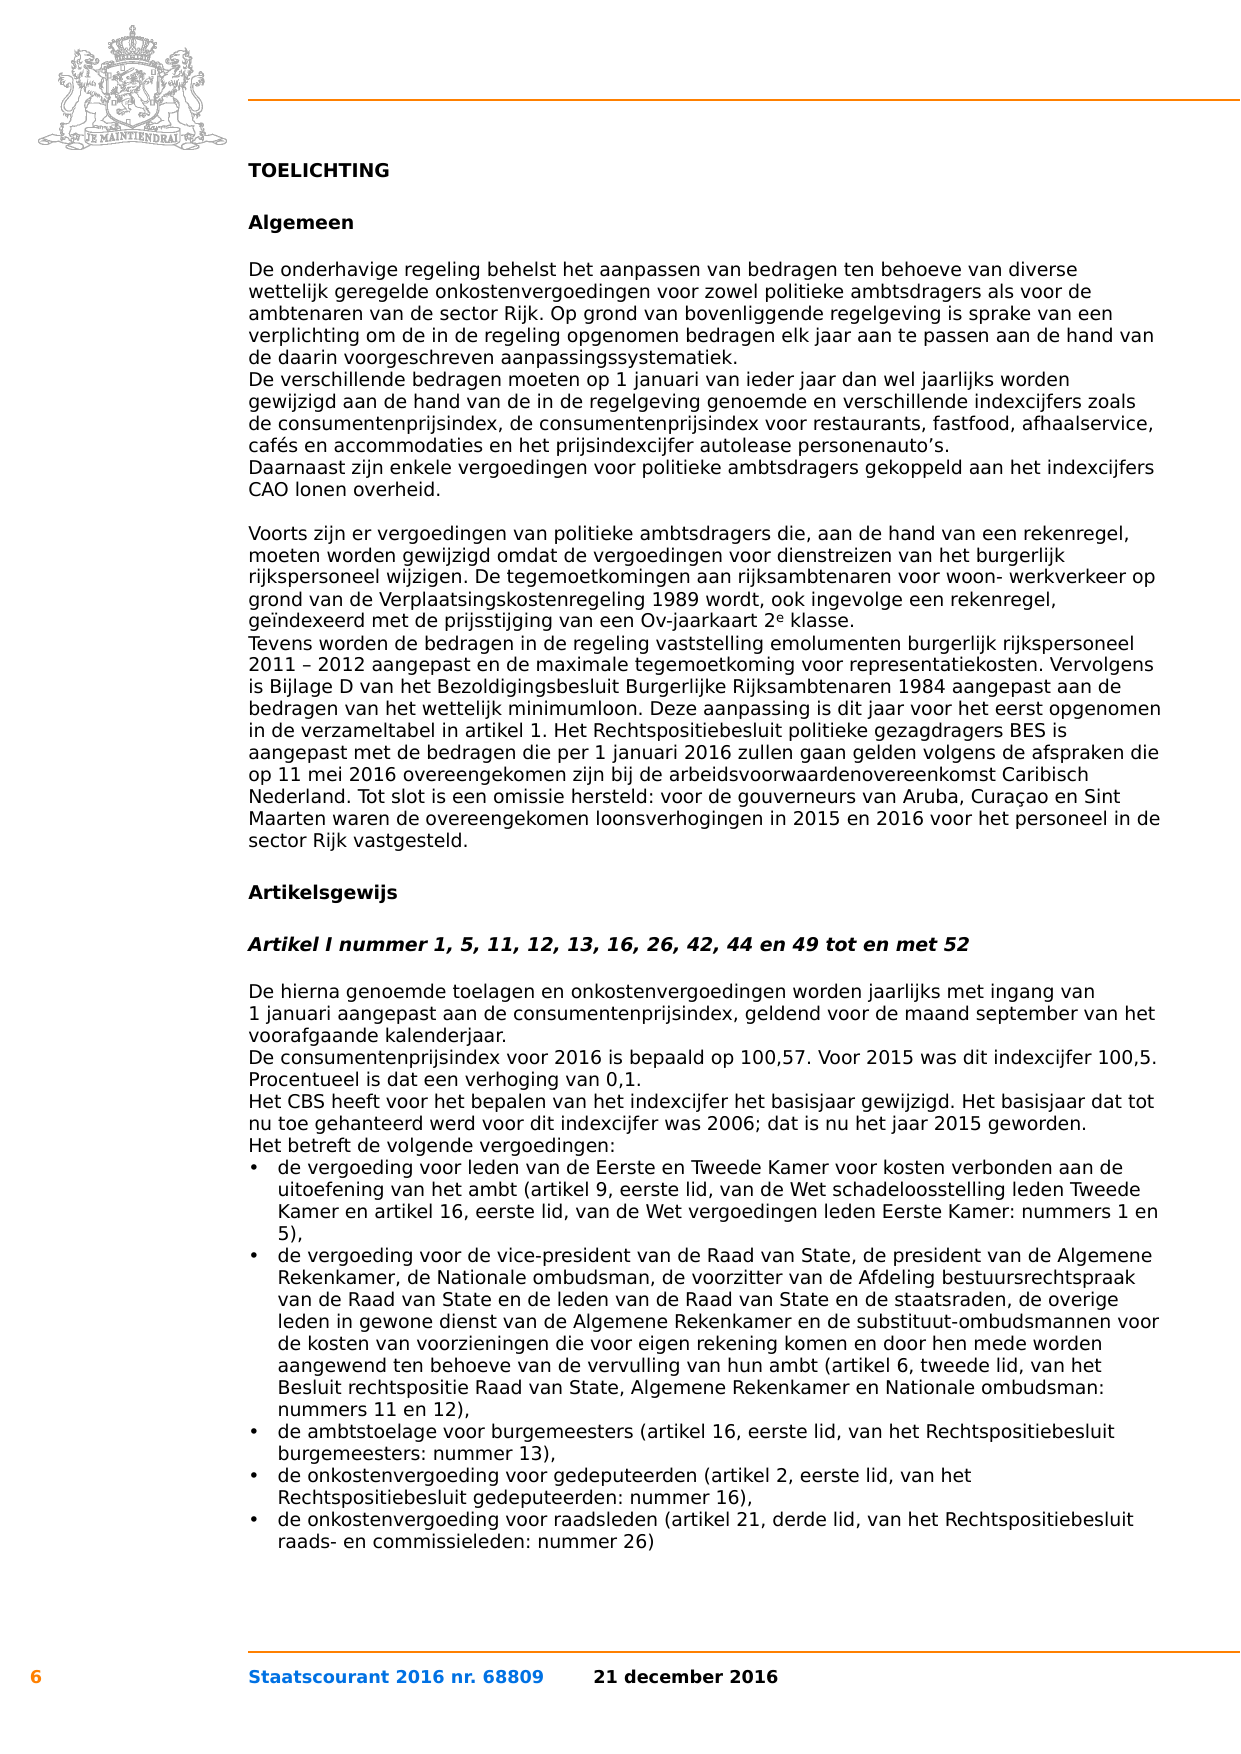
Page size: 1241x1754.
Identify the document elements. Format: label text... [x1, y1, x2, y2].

subtitle Artikelsgewijs [248, 882, 1163, 904]
text Het CBS heeft voor het bepalen van het indexcijfer het basisjaar gewijzigd. Het basisjaar dat tot nu toe gehanteerd werd voor dit indexcijfer was 2006; dat is nu het jaar 2015 geworden. [248, 1091, 1163, 1135]
picture [38, 25, 227, 150]
text De verschillende bedragen moeten op 1 januari van ieder jaar dan wel jaarlijks worden gewijzigd aan de hand van de in de regelgeving genoemde en verschillende indexcijfers zoals de consumentenprijsindex, de consumentenprijsindex voor restaurants, fastfood, afhaalservice, cafés en accommodaties en het prijsindexcijfer autolease personenauto’s. [248, 369, 1163, 457]
text • de vergoeding voor leden van de Eerste en Tweede Kamer voor kosten verbonden aan de uitoefening van het ambt (artikel 9, eerste lid, van de Wet schadeloosstelling leden Tweede Kamer en artikel 16, eerste lid, van de Wet vergoedingen leden Eerste Kamer: nummers 1 en 5), [248, 1157, 1163, 1245]
text De consumentenprijsindex voor 2016 is bepaald op 100,57. Voor 2015 was dit indexcijfer 100,5. Procentueel is dat een verhoging van 0,1. [248, 1047, 1163, 1091]
text De hierna genoemde toelagen en onkostenvergoedingen worden jaarlijks met ingang van 1 januari aangepast aan de consumentenprijsindex, geldend voor de maand september van het voorafgaande kalenderjaar. [248, 981, 1163, 1047]
subtitle TOELICHTING [248, 160, 1163, 182]
text • de onkostenvergoeding voor gedeputeerden (artikel 2, eerste lid, van het Rechtspositiebesluit gedeputeerden: nummer 16), [248, 1465, 1163, 1509]
text • de ambtstoelage voor burgemeesters (artikel 16, eerste lid, van het Rechtspositiebesluit burgemeesters: nummer 13), [248, 1421, 1163, 1465]
text Het betreft de volgende vergoedingen: [248, 1135, 1163, 1157]
subtitle Artikel I nummer 1, 5, 11, 12, 13, 16, 26, 42, 44 en 49 tot en met 52 [248, 934, 1163, 956]
text Daarnaast zijn enkele vergoedingen voor politieke ambtsdragers gekoppeld aan het indexcijfers CAO lonen overheid. [248, 457, 1163, 501]
text Voorts zijn er vergoedingen van politieke ambtsdragers die, aan de hand van een rekenregel, moeten worden gewijzigd omdat de vergoedingen voor dienstreizen van het burgerlijk rijkspersoneel wijzigen. De tegemoetkomingen aan rijksambtenaren voor woon- werkverkeer op grond van de Verplaatsingskostenregeling 1989 wordt, ook ingevolge een rekenregel, geïndexeerd met de prijsstijging van een Ov-jaarkaart 2e klasse. [248, 522, 1163, 632]
text • de vergoeding voor de vice-president van de Raad van State, de president van de Algemene Rekenkamer, de Nationale ombudsman, de voorzitter van de Afdeling bestuursrechtspraak van de Raad van State en de leden van de Raad van State en de staatsraden, de overige leden in gewone dienst van de Algemene Rekenkamer en de substituut-ombudsmannen voor de kosten van voorzieningen die voor eigen rekening komen en door hen mede worden aangewend ten behoeve van de vervulling van hun ambt (artikel 6, tweede lid, van het Besluit rechtspositie Raad van State, Algemene Rekenkamer en Nationale ombudsman: nummers 11 en 12), [248, 1245, 1163, 1421]
text De onderhavige regeling behelst het aanpassen van bedragen ten behoeve van diverse wettelijk geregelde onkostenvergoedingen voor zowel politieke ambtsdragers als voor de ambtenaren van de sector Rijk. Op grond van bovenliggende regelgeving is sprake van een verplichting om de in de regeling opgenomen bedragen elk jaar aan te passen aan de hand van de daarin voorgeschreven aanpassingssystematiek. [248, 259, 1163, 369]
text Tevens worden de bedragen in de regeling vaststelling emolumenten burgerlijk rijkspersoneel 2011 – 2012 aangepast en de maximale tegemoetkoming voor representatiekosten. Vervolgens is Bijlage D van het Bezoldigingsbesluit Burgerlijke Rijksambtenaren 1984 aangepast aan de bedragen van het wettelijk minimumloon. Deze aanpassing is dit jaar voor het eerst opgenomen in de verzameltabel in artikel 1. Het Rechtspositiebesluit politieke gezagdragers BES is aangepast met de bedragen die per 1 januari 2016 zullen gaan gelden volgens de afspraken die op 11 mei 2016 overeengekomen zijn bij de arbeidsvoorwaardenovereenkomst Caribisch Nederland. Tot slot is een omissie hersteld: voor de gouverneurs van Aruba, Curaçao en Sint Maarten waren de overeengekomen loonsverhogingen in 2015 en 2016 voor het personeel in de sector Rijk vastgesteld. [248, 632, 1163, 852]
subtitle Algemeen [248, 212, 1163, 234]
text • de onkostenvergoeding voor raadsleden (artikel 21, derde lid, van het Rechtspositiebesluit raads- en commissieleden: nummer 26) [248, 1509, 1163, 1553]
